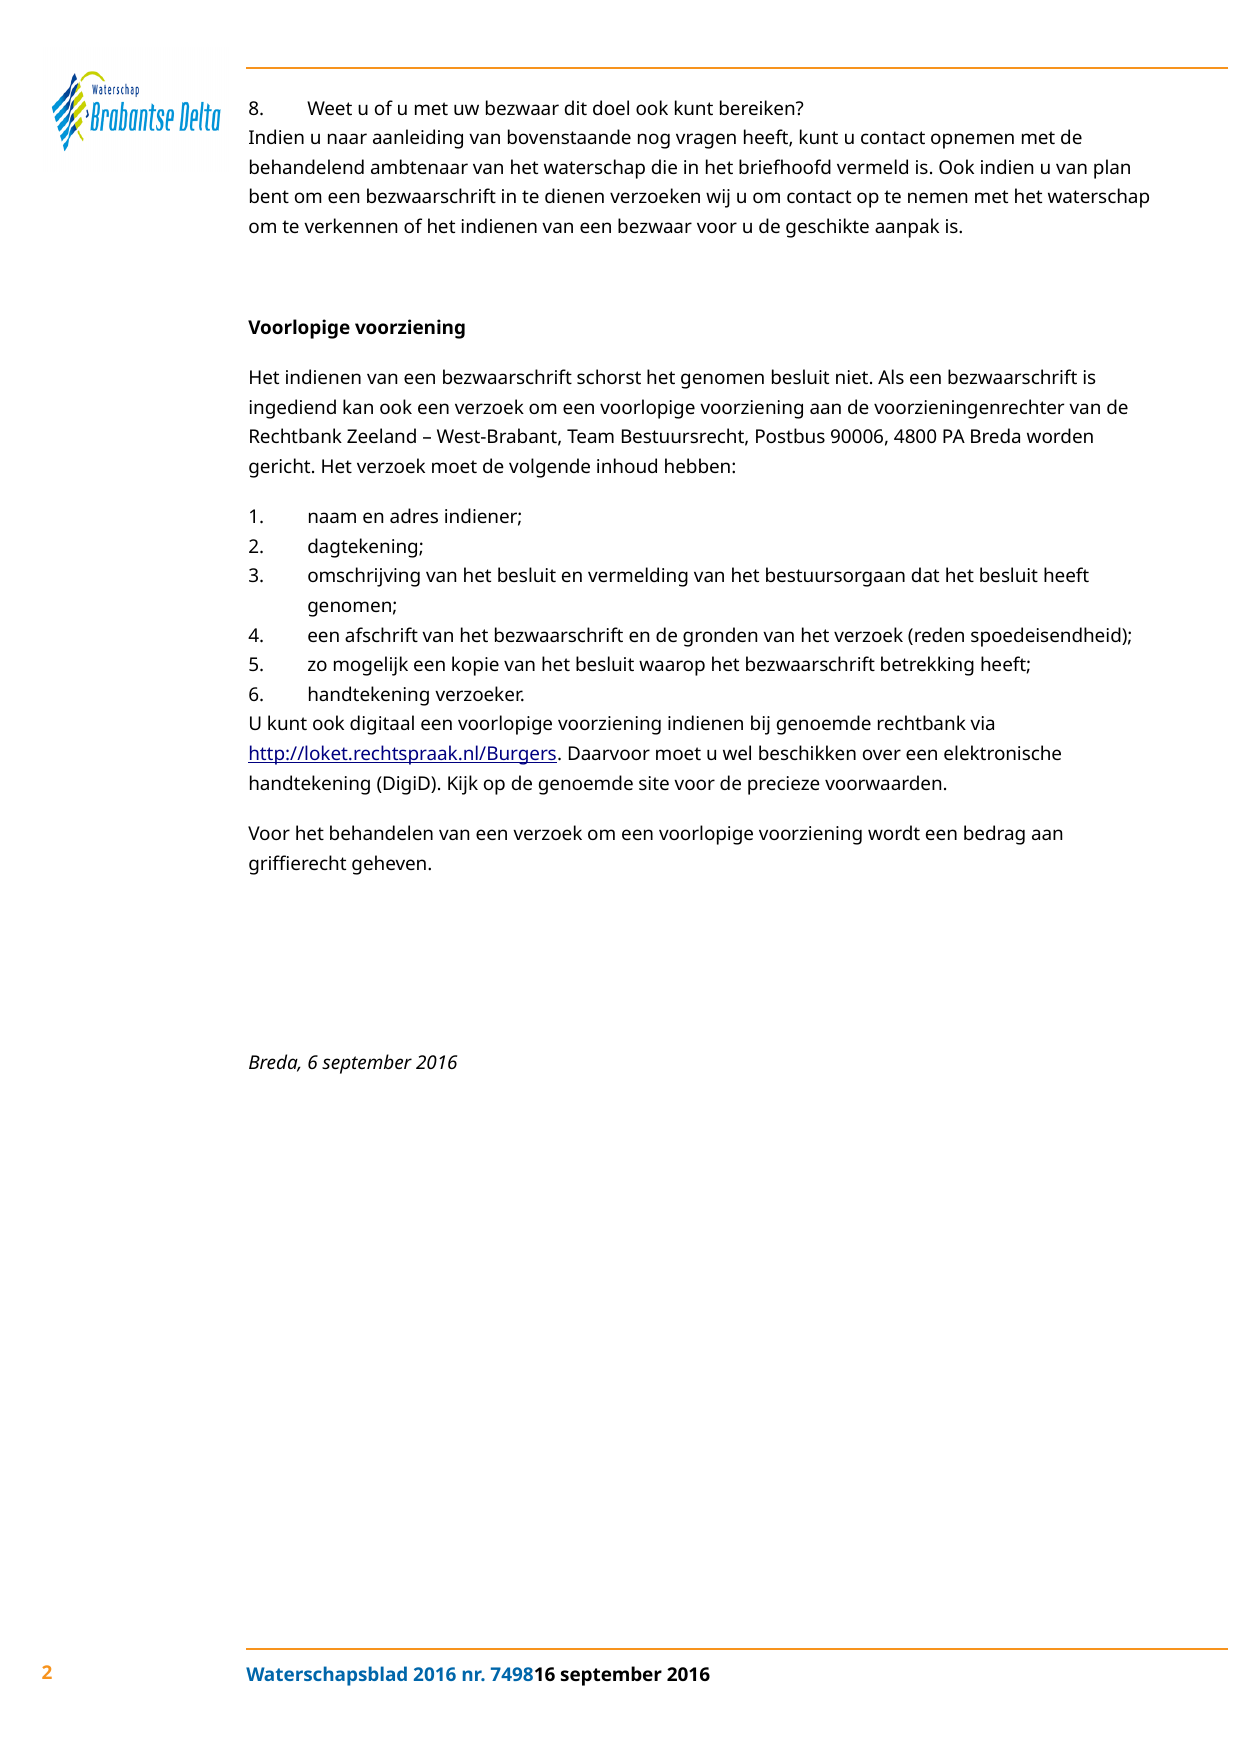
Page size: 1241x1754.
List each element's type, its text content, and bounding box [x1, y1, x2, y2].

list naam en adres indiener; [248, 503, 1152, 529]
list zo mogelijk een kopie van het besluit waarop het bezwaarschrift betrekking heeft; [248, 651, 1152, 677]
list dagtekening; [248, 533, 1152, 559]
text Voor het behandelen van een verzoek om een voorlopige voorziening wordt een bedrag aan griffierecht geheven. [248, 820, 1152, 876]
text Het indienen van een bezwaarschrift schorst het genomen besluit niet. Als een bezwaarschrift is ingediend kan ook een verzoek om een voorlopige voorziening aan de voorzieningenrechter van de Rechtbank Zeeland – West-Brabant, Team Bestuursrecht, Postbus 90006, 4800 PA Breda worden gericht. Het verzoek moet de volgende inhoud hebben: [248, 364, 1152, 479]
text U kunt ook digitaal een voorlopige voorziening indienen bij genoemde rechtbank via http://loket.rechtspraak.nl/Burgers. Daarvoor moet u wel beschikken over een elektronische handtekening (DigiD). Kijk op de genoemde site voor de precieze voorwaarden. [248, 711, 1152, 796]
picture [41, 47, 231, 172]
text Indien u naar aanleiding van bovenstaande nog vragen heeft, kunt u contact opnemen met de behandelend ambtenaar van het waterschap die in het briefhoofd vermeld is. Ook indien u van plan bent om een bezwaarschrift in te dienen verzoeken wij u om contact op te nemen met het waterschap om te verkennen of het indienen van een bezwaar voor u de geschikte aanpak is. [248, 124, 1152, 239]
text Voorlopige voorziening [248, 314, 1152, 340]
list omschrijving van het besluit en vermelding van het bestuursorgaan dat het besluit heeft genomen; [248, 563, 1152, 618]
list Weet u of u met uw bezwaar dit doel ook kunt bereiken? [248, 95, 1152, 121]
list handtekening verzoeker. [248, 681, 1152, 707]
list een afschrift van het bezwaarschrift en de gronden van het verzoek (reden spoedeisendheid); [248, 622, 1152, 648]
text Breda, 6 september 2016 [248, 1049, 1152, 1074]
